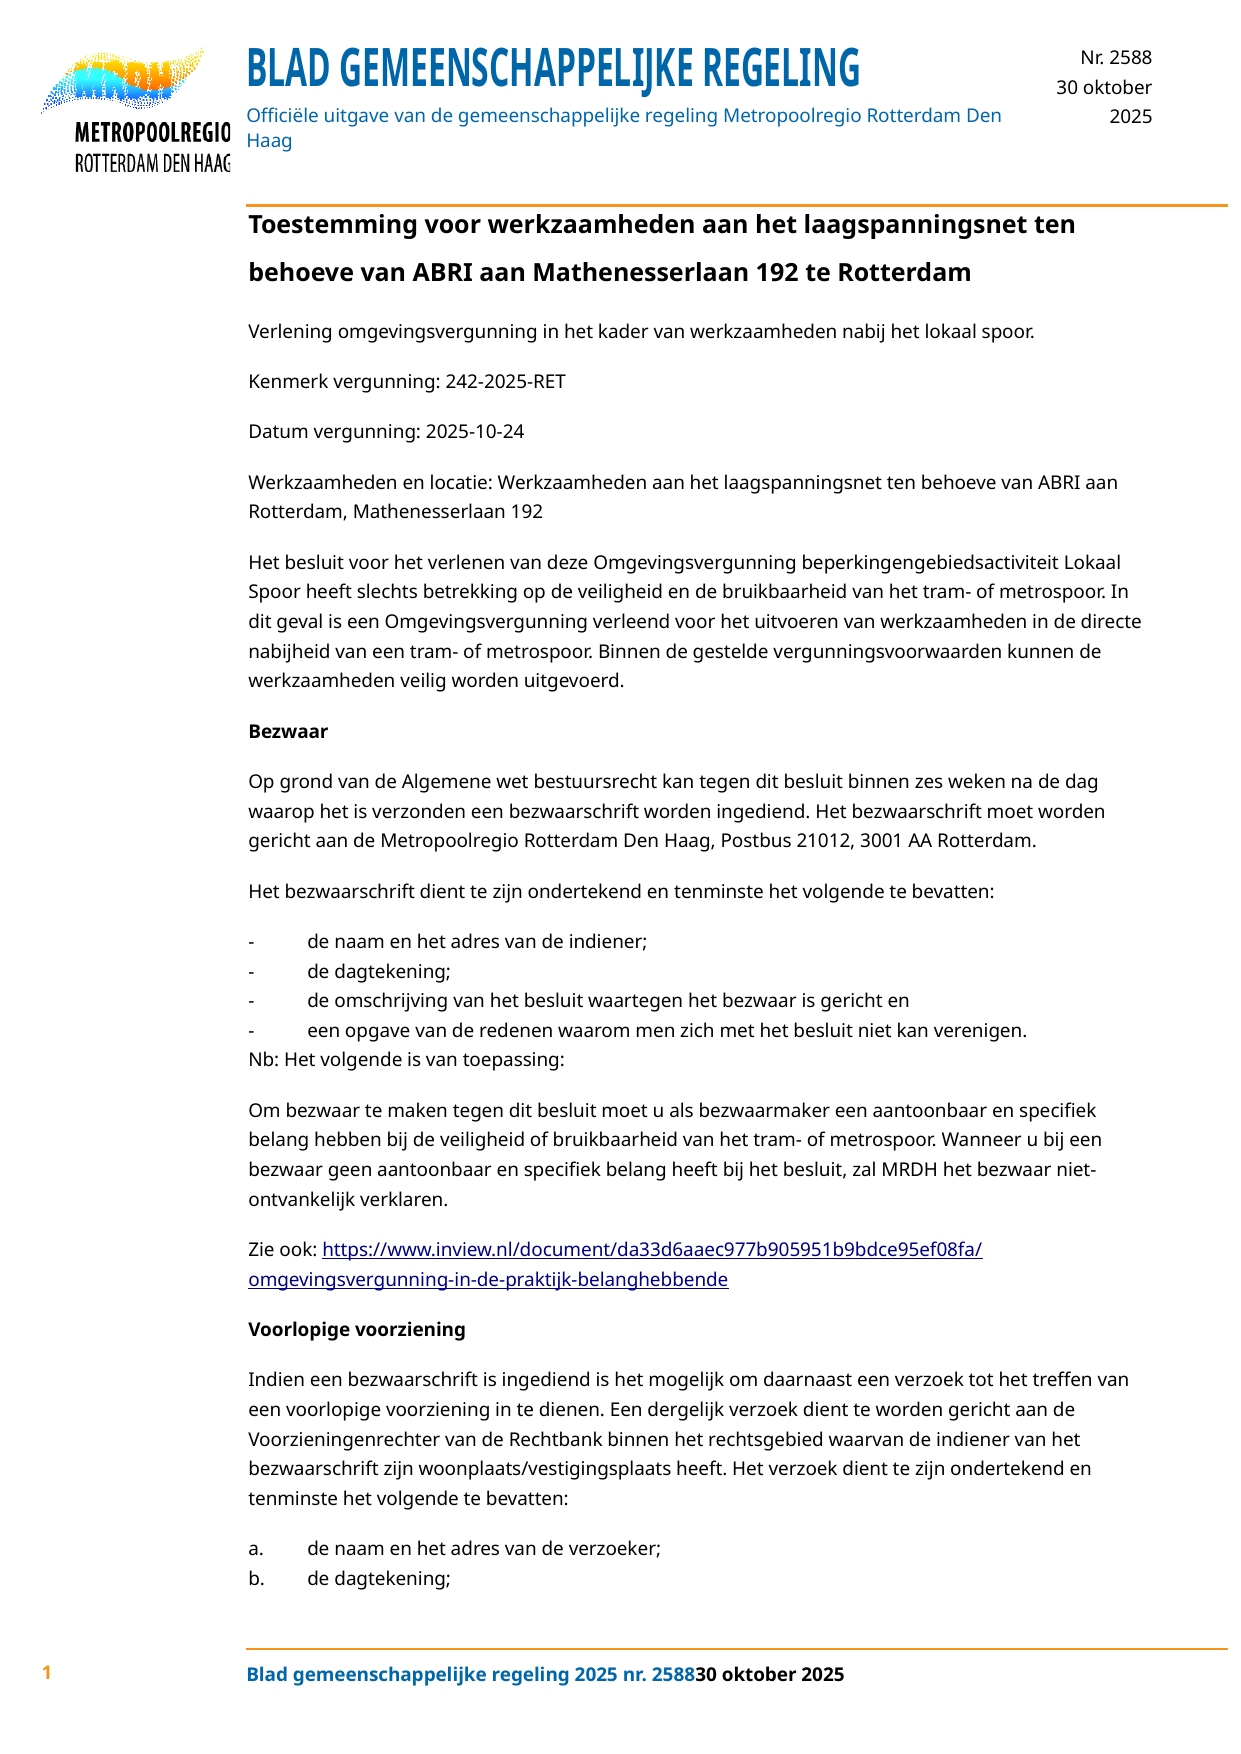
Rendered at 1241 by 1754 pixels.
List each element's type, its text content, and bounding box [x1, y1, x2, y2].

text Werkzaamheden en locatie: Werkzaamheden aan het laagspanningsnet ten behoeve van ABRI aan Rotterdam, Mathenesserlaan 192 [248, 469, 1152, 524]
text Om bezwaar te maken tegen dit besluit moet u als bezwaarmaker een aantoonbaar en specifiek belang hebben bij de veiligheid of bruikbaarheid van het tram- of metrospoor. Wanneer u bij een bezwaar geen aantoonbaar en specifiek belang heeft bij het besluit, zal MRDH het bezwaar niet-ontvankelijk verklaren. [248, 1097, 1152, 1212]
text Toestemming voor werkzaamheden aan het laagspanningsnet ten behoeve van ABRI aan Mathenesserlaan 192 te Rotterdam [248, 207, 1152, 288]
list de dagtekening; [248, 1565, 1152, 1591]
text Kenmerk vergunning: 242-2025-RET [248, 368, 1152, 394]
text Datum vergunning: 2025-10-24 [248, 419, 1152, 444]
text Zie ook: https://www.inview.nl/document/da33d6aaec977b905951b9bdce95ef08fa/omgevingsvergunning-in-de-praktijk-belanghebbende [248, 1236, 1152, 1292]
text Het besluit voor het verlenen van deze Omgevingsvergunning beperkingengebiedsactiviteit Lokaal Spoor heeft slechts betrekking op de veiligheid en de bruikbaarheid van het tram- of metrospoor. In dit geval is een Omgevingsvergunning verleend voor het uitvoeren van werkzaamheden in de directe nabijheid van een tram- of metrospoor. Binnen de gestelde vergunningsvoorwaarden kunnen de werkzaamheden veilig worden uitgevoerd. [248, 549, 1152, 693]
text Het bezwaarschrift dient te zijn ondertekend en tenminste het volgende te bevatten: [248, 878, 1152, 904]
text Op grond van de Algemene wet bestuursrecht kan tegen dit besluit binnen zes weken na de dag waarop het is verzonden een bezwaarschrift worden ingediend. Het bezwaarschrift moet worden gericht aan de Metropoolregio Rotterdam Den Haag, Postbus 21012, 3001 AA Rotterdam. [248, 768, 1152, 853]
text Voorlopige voorziening [248, 1316, 1152, 1342]
text Nb: Het volgende is van toepassing: [248, 1047, 1152, 1072]
text Indien een bezwaarschrift is ingediend is het mogelijk om daarnaast een verzoek tot het treffen van een voorlopige voorziening in te dienen. Een dergelijk verzoek dient te worden gericht aan de Voorzieningenrechter van de Rechtbank binnen het rechtsgebied waarvan de indiener van het bezwaarschrift zijn woonplaats/vestigingsplaats heeft. Het verzoek dient te zijn ondertekend en tenminste het volgende te bevatten: [248, 1367, 1152, 1511]
text Verlening omgevingsvergunning in het kader van werkzaamheden nabij het lokaal spoor. [248, 318, 1152, 344]
list een opgave van de redenen waarom men zich met het besluit niet kan verenigen. [248, 1017, 1152, 1043]
list de naam en het adres van de verzoeker; [248, 1535, 1152, 1561]
list de omschrijving van het besluit waartegen het bezwaar is gericht en [248, 987, 1152, 1013]
text Bezwaar [248, 718, 1152, 744]
list de naam en het adres van de indiener; [248, 928, 1152, 954]
list de dagtekening; [248, 958, 1152, 984]
picture [41, 47, 231, 172]
